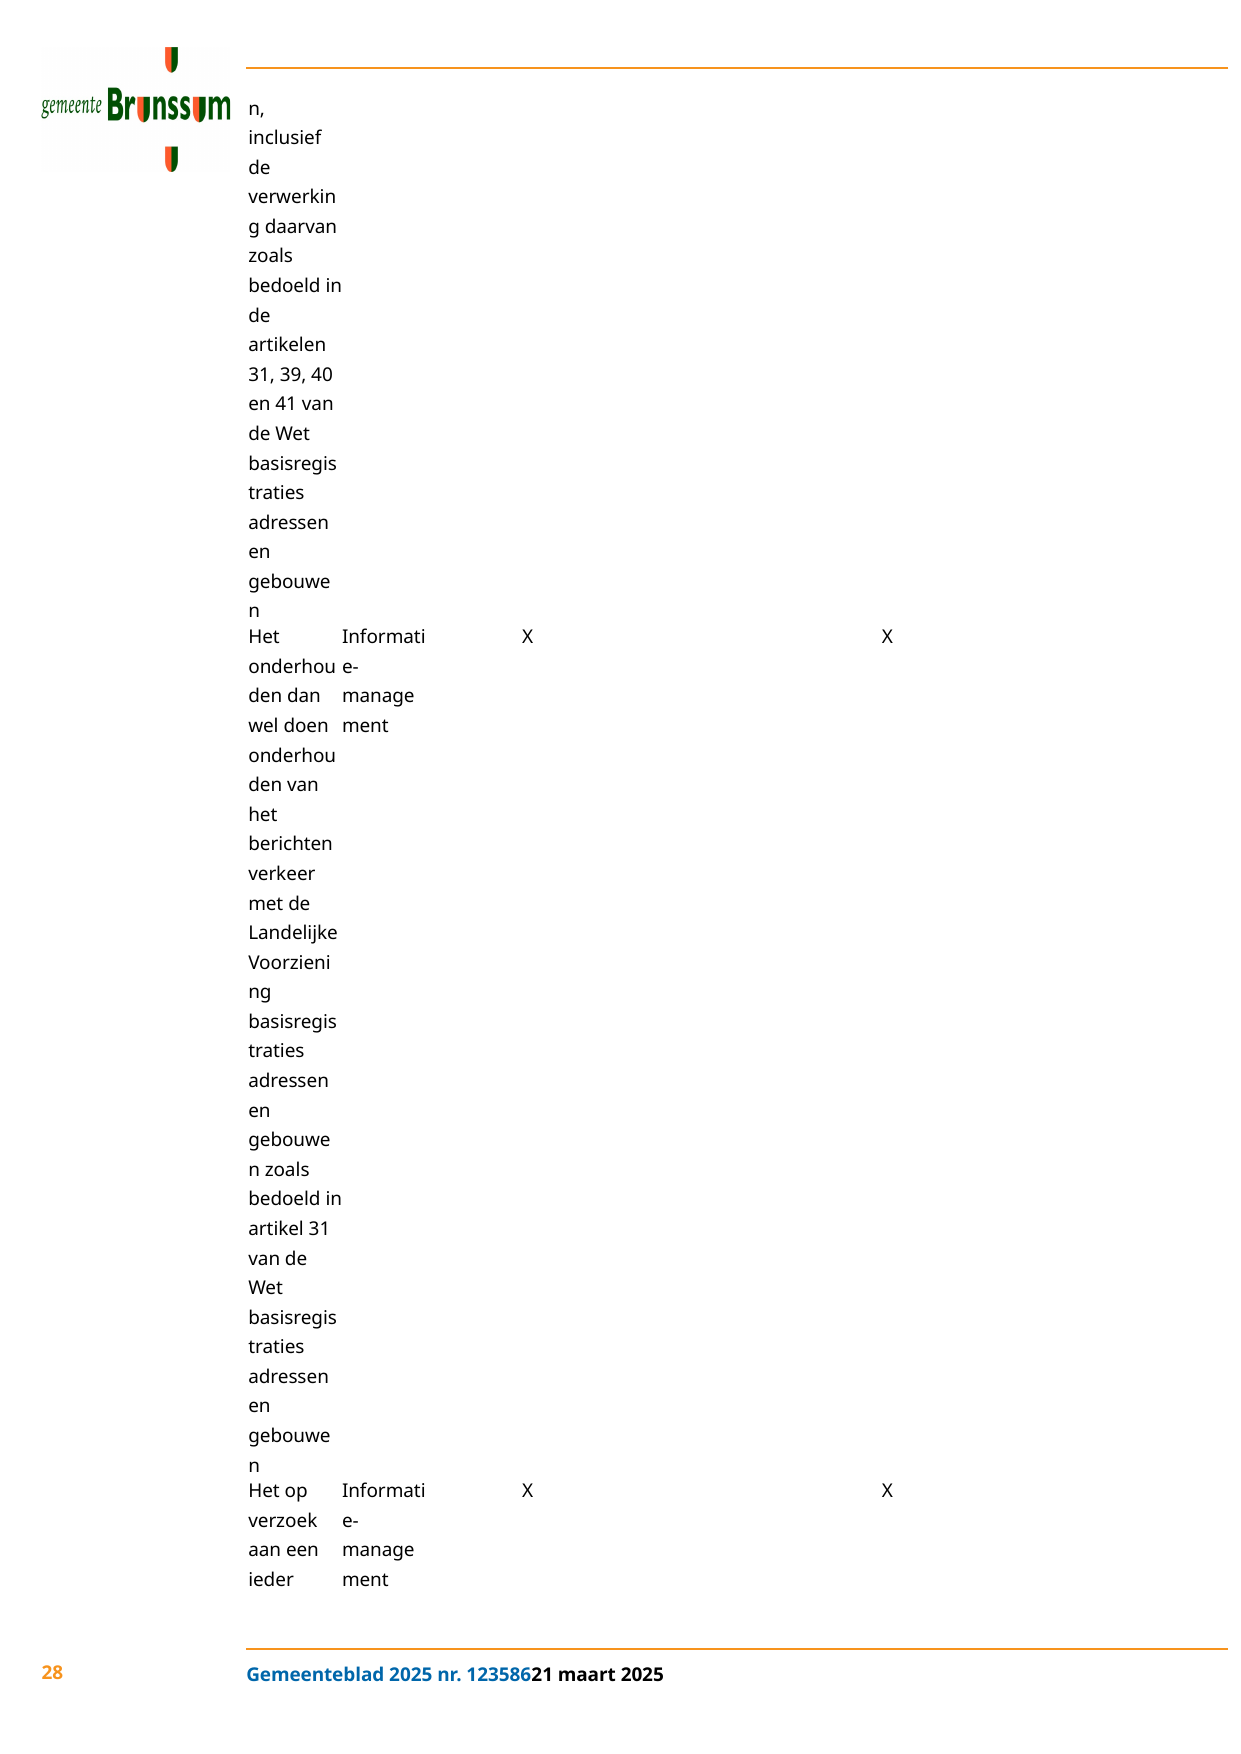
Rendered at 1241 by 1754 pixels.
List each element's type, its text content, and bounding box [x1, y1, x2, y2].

table_cell [972, 95, 1062, 623]
table_cell X [882, 1478, 972, 1592]
table_cell Het onderhouden dan wel doen onderhouden van het berichtenverkeer met de Landelijke Voorziening basisregistraties adressen en gebouwen zoals bedoeld in artikel 31 van de Wet basisregistraties adressen en gebouwen [248, 624, 342, 1477]
table_cell [342, 95, 432, 623]
table_cell [432, 624, 522, 1477]
table_cell [1062, 1478, 1152, 1592]
table_cell Het op verzoek aan een ieder [248, 1478, 342, 1592]
table_cell [972, 1478, 1062, 1592]
picture [41, 47, 231, 172]
table_cell [612, 624, 702, 1477]
table_cell [792, 624, 882, 1477]
table_cell X [882, 624, 972, 1477]
table_cell [432, 1478, 522, 1592]
table_cell [522, 95, 612, 623]
table_cell X [522, 1478, 612, 1592]
table_cell [612, 1478, 702, 1592]
table_cell X [522, 624, 612, 1477]
table_cell [792, 1478, 882, 1592]
table_cell Informatie-management [342, 624, 432, 1477]
table_cell [1062, 95, 1152, 623]
table_cell [882, 95, 972, 623]
table_cell [972, 624, 1062, 1477]
table_cell [1062, 624, 1152, 1477]
table_cell n, inclusief de verwerking daarvan zoals bedoeld in de artikelen 31, 39, 40 en 41 van de Wet basisregistraties adressen en gebouwen [248, 95, 342, 623]
table_cell [702, 95, 792, 623]
table_cell [702, 1478, 792, 1592]
table_cell Informatie-management [342, 1478, 432, 1592]
table_cell [432, 95, 522, 623]
table_cell [612, 95, 702, 623]
table_cell [702, 624, 792, 1477]
table_cell [792, 95, 882, 623]
